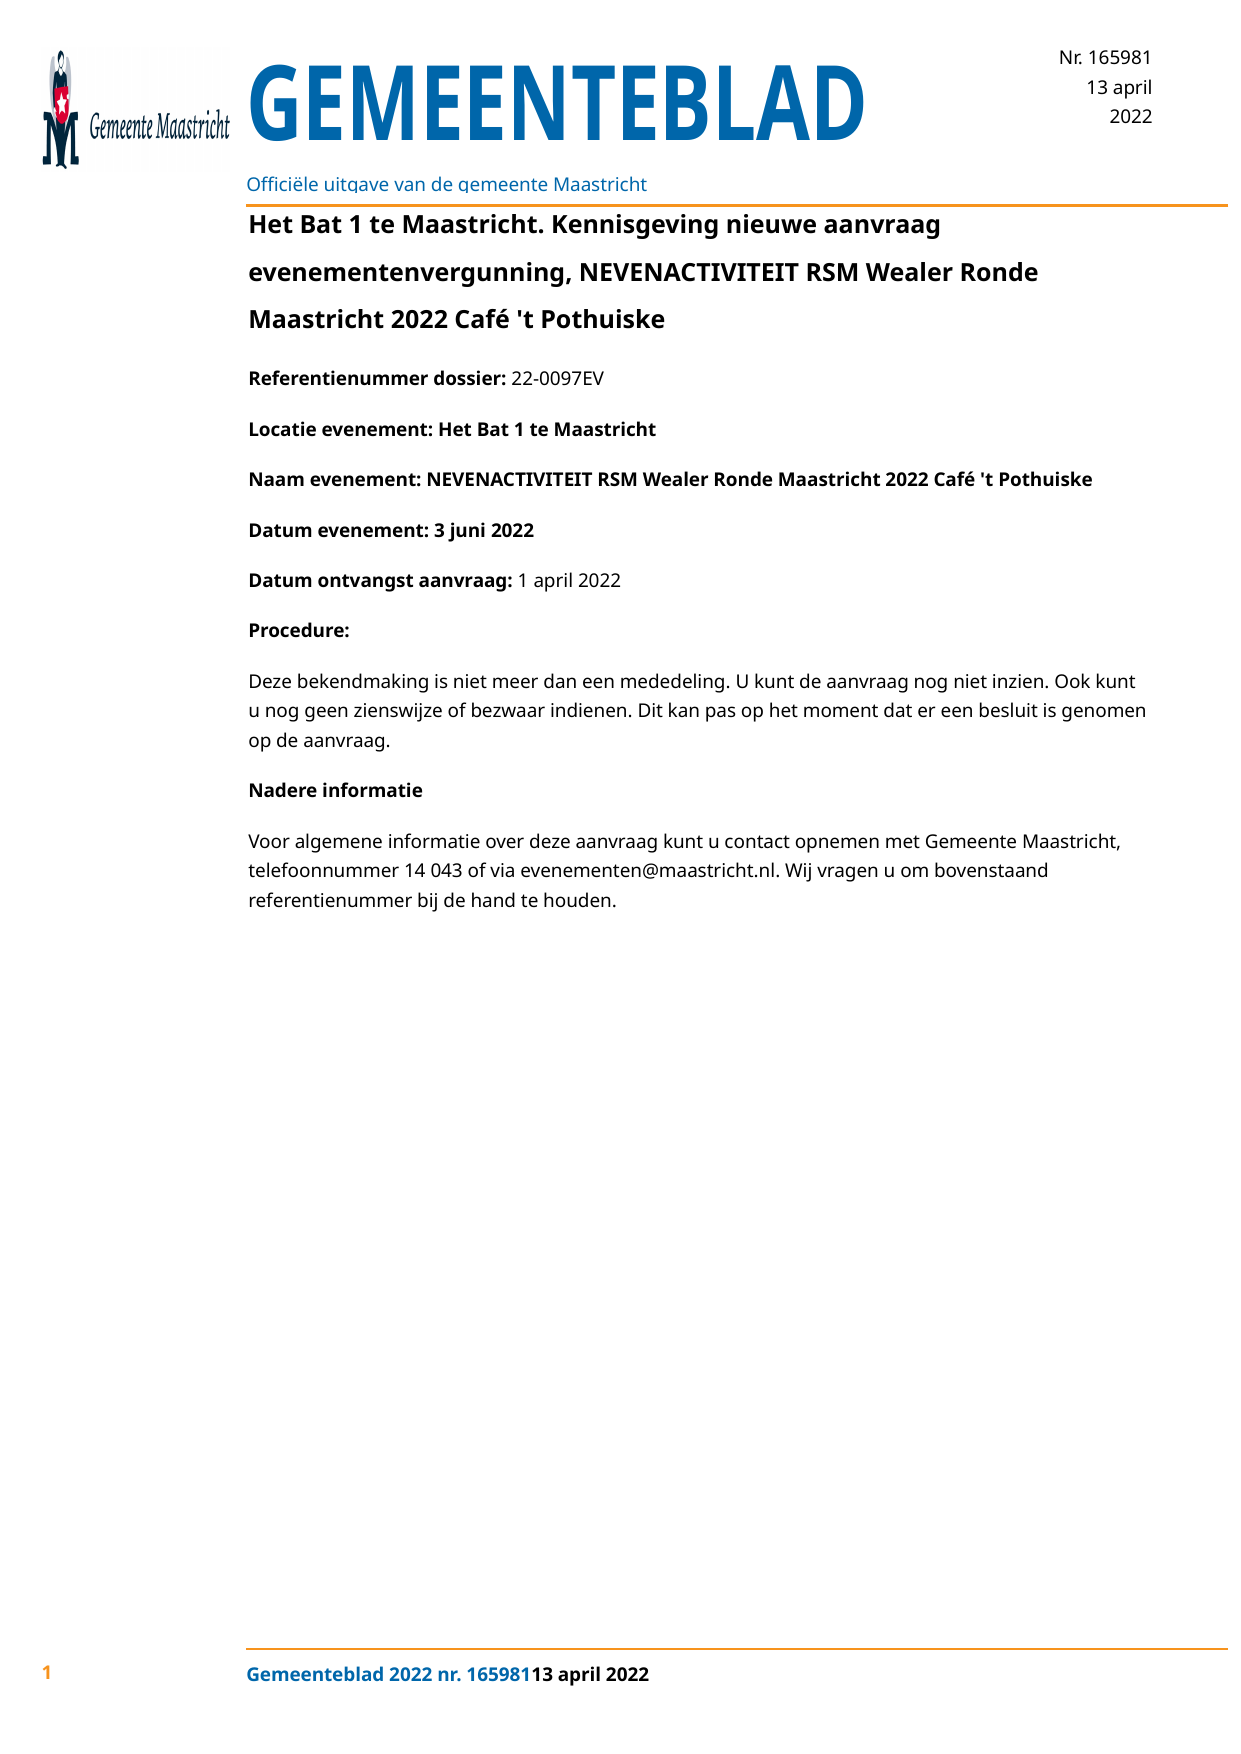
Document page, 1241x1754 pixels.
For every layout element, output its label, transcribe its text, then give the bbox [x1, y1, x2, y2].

text Datum ontvangst aanvraag: 1 april 2022 [248, 567, 1152, 593]
text Datum evenement: 3 juni 2022 [248, 517, 1152, 542]
text Nadere informatie [248, 778, 1152, 803]
text Referentienummer dossier: 22-0097EV [248, 366, 1152, 391]
picture [41, 47, 231, 172]
text Locatie evenement: Het Bat 1 te Maastricht [248, 416, 1152, 442]
text Deze bekendmaking is niet meer dan een mededeling. U kunt de aanvraag nog niet inzien. Ook kunt u nog geen zienswijze of bezwaar indienen. Dit kan pas op het moment dat er een besluit is genomen op de aanvraag. [248, 668, 1152, 753]
text Het Bat 1 te Maastricht. Kennisgeving nieuwe aanvraag evenementenvergunning, NEVENACTIVITEIT RSM Wealer Ronde Maastricht 2022 Café 't Pothuiske [248, 207, 1152, 336]
text Procedure: [248, 618, 1152, 643]
text Voor algemene informatie over deze aanvraag kunt u contact opnemen met Gemeente Maastricht, telefoonnummer 14 043 of via evenementen@maastricht.nl. Wij vragen u om bovenstaand referentienummer bij de hand te houden. [248, 828, 1152, 913]
text Naam evenement: NEVENACTIVITEIT RSM Wealer Ronde Maastricht 2022 Café 't Pothuiske [248, 466, 1152, 492]
